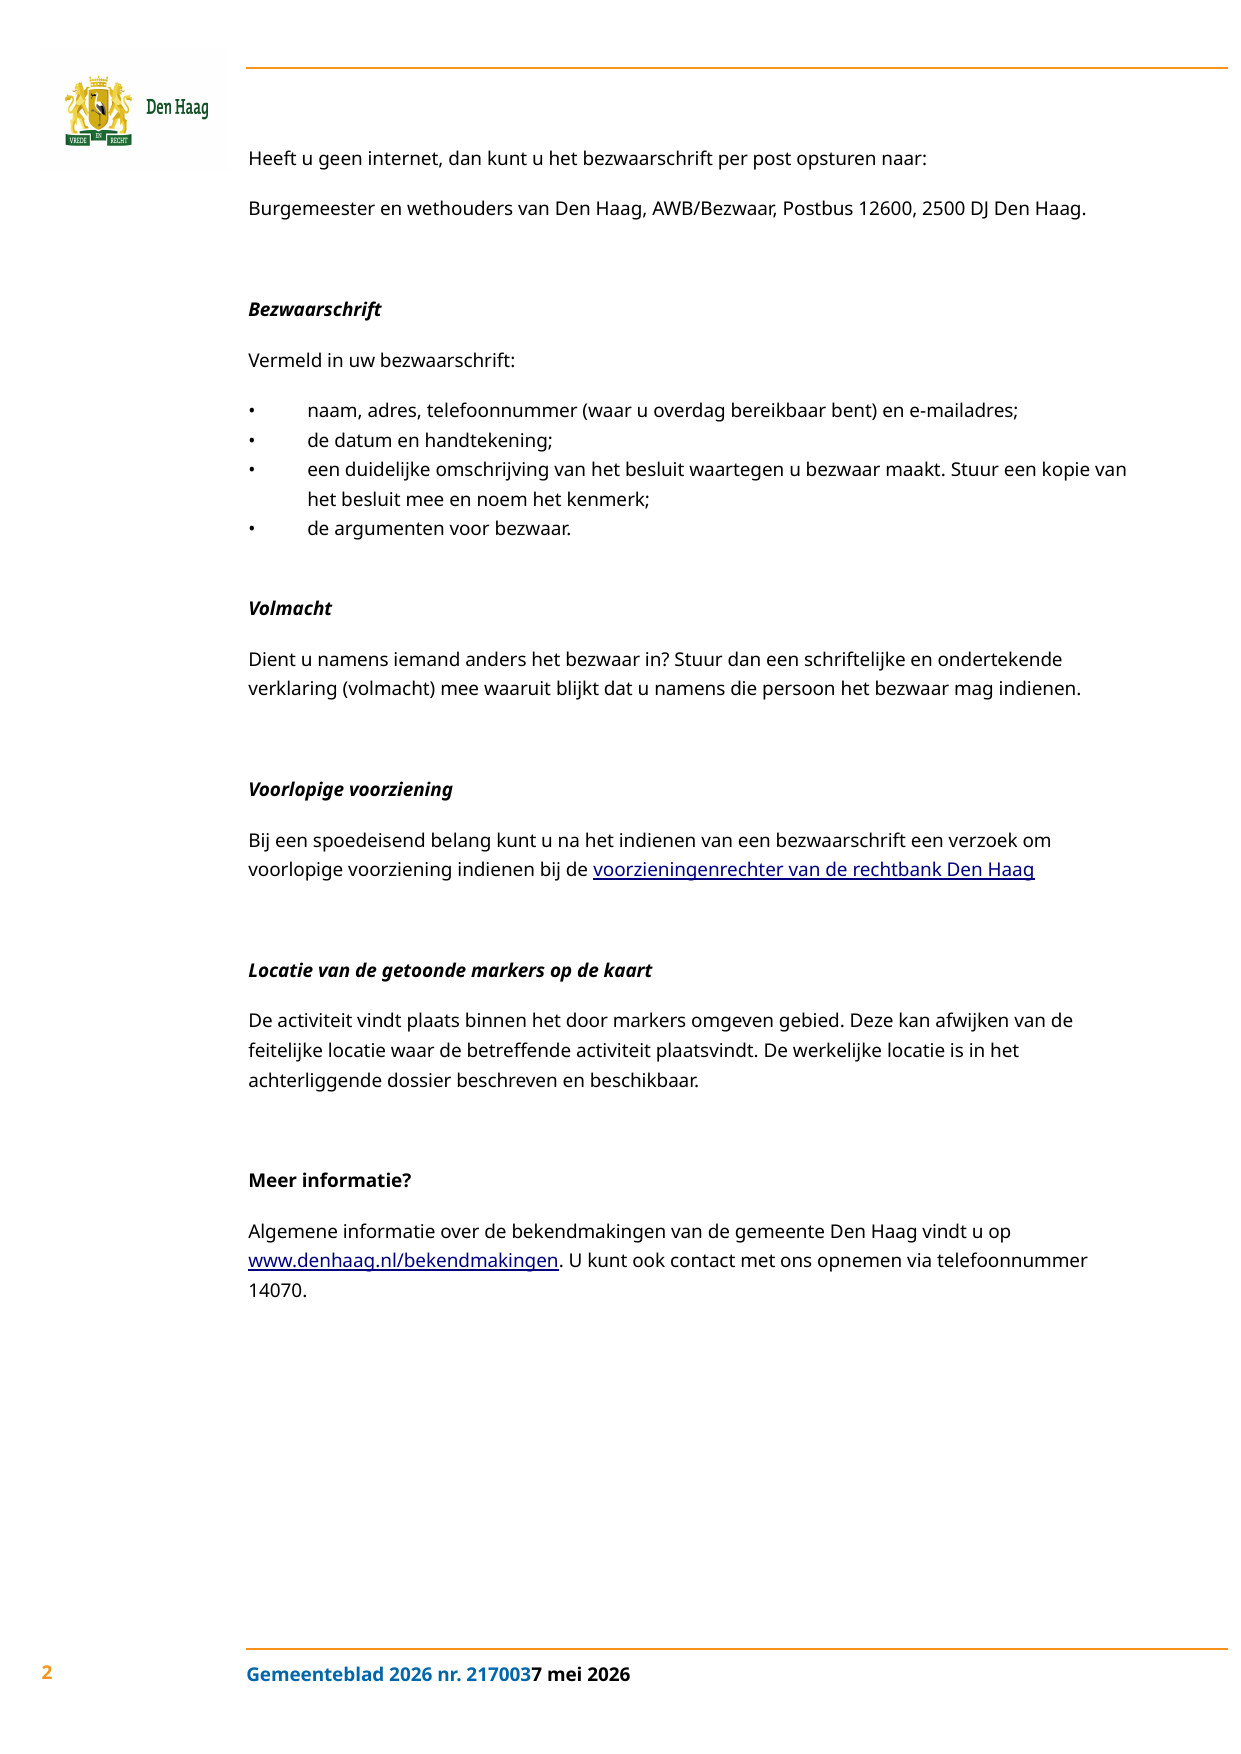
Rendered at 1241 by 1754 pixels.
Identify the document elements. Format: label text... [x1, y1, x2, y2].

text Dient u namens iemand anders het bezwaar in? Stuur dan een schriftelijke en ondertekende verklaring (volmacht) mee waaruit blijkt dat u namens die persoon het bezwaar mag indienen. [248, 646, 1152, 701]
text De activiteit vindt plaats binnen het door markers omgeven gebied. Deze kan afwijken van de feitelijke locatie waar de betreffende activiteit plaatsvindt. De werkelijke locatie is in het achterliggende dossier beschreven en beschikbaar. [248, 1008, 1152, 1093]
text Algemene informatie over de bekendmakingen van de gemeente Den Haag vindt u op www.denhaag.nl/bekendmakingen. U kunt ook contact met ons opnemen via telefoonnummer 14070. [248, 1218, 1152, 1303]
picture [41, 47, 231, 172]
text Bezwaarschrift [248, 296, 1152, 322]
text Locatie van de getoonde markers op de kaart [248, 957, 1152, 983]
list de argumenten voor bezwaar. [248, 516, 1152, 541]
list de datum en handtekening; [248, 427, 1152, 453]
text Heeft u geen internet, dan kunt u het bezwaarschrift per post opsturen naar: [248, 145, 1152, 171]
text Meer informatie? [248, 1168, 1152, 1193]
text Vermeld in uw bezwaarschrift: [248, 347, 1152, 373]
list een duidelijke omschrijving van het besluit waartegen u bezwaar maakt. Stuur een kopie van het besluit mee en noem het kenmerk; [248, 456, 1152, 512]
text Burgemeester en wethouders van Den Haag, AWB/Bezwaar, Postbus 12600, 2500 DJ Den Haag. [248, 196, 1152, 221]
list naam, adres, telefoonnummer (waar u overdag bereikbaar bent) en e-mailadres; [248, 397, 1152, 423]
text Bij een spoedeisend belang kunt u na het indienen van een bezwaarschrift een verzoek om voorlopige voorziening indienen bij de voorzieningenrechter van de rechtbank Den Haag [248, 827, 1152, 882]
text Voorlopige voorziening [248, 776, 1152, 802]
text Volmacht [248, 596, 1152, 621]
